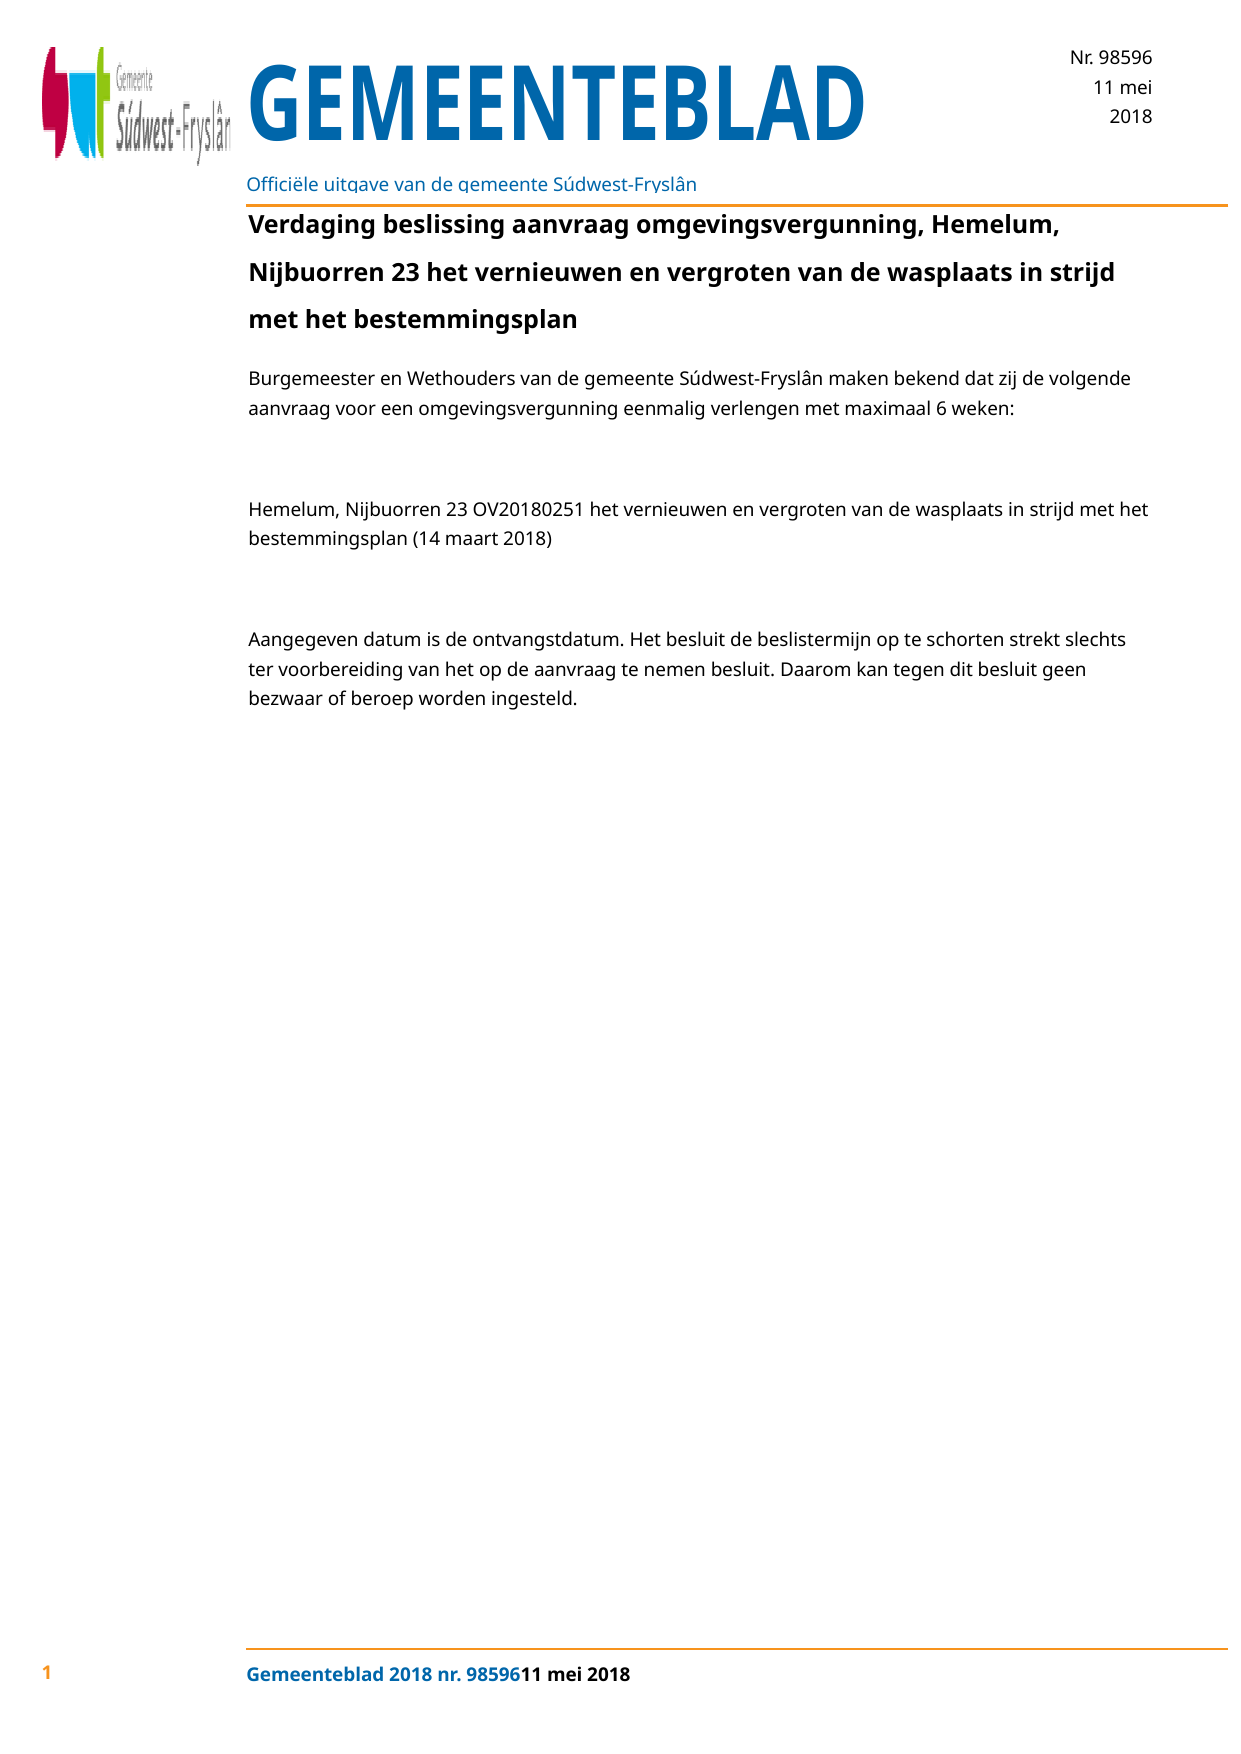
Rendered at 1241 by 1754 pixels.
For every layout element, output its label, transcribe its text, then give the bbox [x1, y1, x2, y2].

text Hemelum, Nijbuorren 23 OV20180251 het vernieuwen en vergroten van de wasplaats in strijd met het bestemmingsplan (14 maart 2018) [248, 496, 1152, 551]
text Burgemeester en Wethouders van de gemeente Súdwest-Fryslân maken bekend dat zij de volgende aanvraag voor een omgevingsvergunning eenmalig verlengen met maximaal 6 weken: [248, 366, 1152, 421]
text Verdaging beslissing aanvraag omgevingsvergunning, Hemelum, Nijbuorren 23 het vernieuwen en vergroten van de wasplaats in strijd met het bestemmingsplan [248, 207, 1152, 336]
text Aangegeven datum is de ontvangstdatum. Het besluit de beslistermijn op te schorten strekt slechts ter voorbereiding van het op de aanvraag te nemen besluit. Daarom kan tegen dit besluit geen bezwaar of beroep worden ingesteld. [248, 626, 1152, 711]
picture [41, 47, 231, 172]
